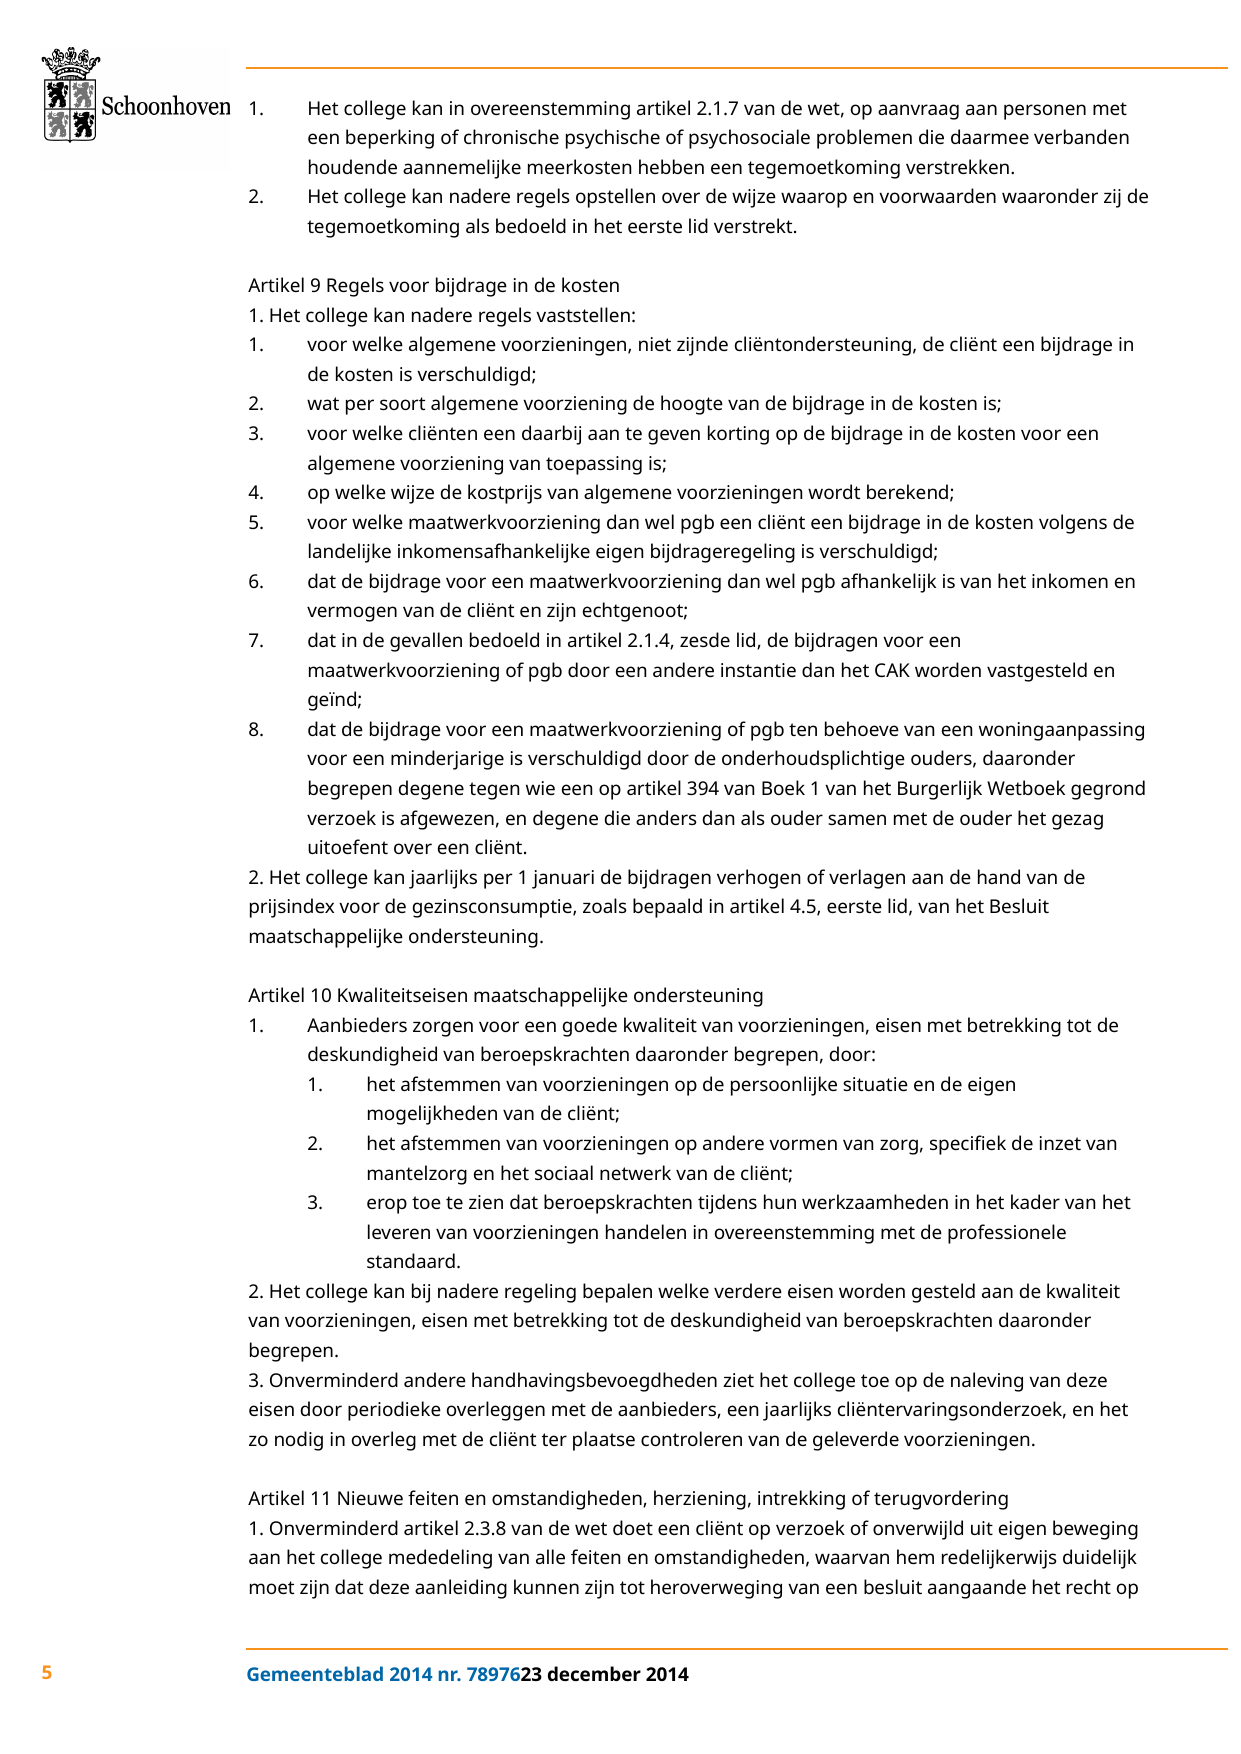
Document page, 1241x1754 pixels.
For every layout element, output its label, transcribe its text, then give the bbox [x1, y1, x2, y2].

text Artikel 11 Nieuwe feiten en omstandigheden, herziening, intrekking of terugvordering [248, 1485, 1152, 1511]
text 1. Onverminderd artikel 2.3.8 van de wet doet een cliënt op verzoek of onverwijld uit eigen beweging aan het college mededeling van alle feiten en omstandigheden, waarvan hem redelijkerwijs duidelijk moet zijn dat deze aanleiding kunnen zijn tot heroverweging van een besluit aangaande het recht op [248, 1515, 1152, 1600]
text 2. Het college kan jaarlijks per 1 januari de bijdragen verhogen of verlagen aan de hand van de prijsindex voor de gezinsconsumptie, zoals bepaald in artikel 4.5, eerste lid, van het Besluit maatschappelijke ondersteuning. [248, 864, 1152, 949]
text 1. Het college kan nadere regels vaststellen: [248, 302, 1152, 328]
list dat in de gevallen bedoeld in artikel 2.1.4, zesde lid, de bijdragen voor een maatwerkvoorziening of pgb door een andere instantie dan het CAK worden vastgesteld en geïnd; [248, 627, 1152, 712]
list erop toe te zien dat beroepskrachten tijdens hun werkzaamheden in het kader van het leveren van voorzieningen handelen in overeenstemming met de professionele standaard. [307, 1189, 1152, 1274]
list voor welke algemene voorzieningen, niet zijnde cliëntondersteuning, de cliënt een bijdrage in de kosten is verschuldigd; [248, 331, 1152, 387]
list Aanbieders zorgen voor een goede kwaliteit van voorzieningen, eisen met betrekking tot de deskundigheid van beroepskrachten daaronder begrepen, door: [248, 1012, 1152, 1067]
list Het college kan nadere regels opstellen over de wijze waarop en voorwaarden waaronder zij de tegemoetkoming als bedoeld in het eerste lid verstrekt. [248, 183, 1152, 239]
list voor welke cliënten een daarbij aan te geven korting op de bijdrage in de kosten voor een algemene voorziening van toepassing is; [248, 420, 1152, 476]
picture [41, 47, 231, 172]
text 2. Het college kan bij nadere regeling bepalen welke verdere eisen worden gesteld aan de kwaliteit van voorzieningen, eisen met betrekking tot de deskundigheid van beroepskrachten daaronder begrepen. [248, 1278, 1152, 1363]
list het afstemmen van voorzieningen op de persoonlijke situatie en de eigen mogelijkheden van de cliënt; [307, 1071, 1152, 1126]
text Artikel 9 Regels voor bijdrage in de kosten [248, 272, 1152, 298]
list voor welke maatwerkvoorziening dan wel pgb een cliënt een bijdrage in de kosten volgens de landelijke inkomensafhankelijke eigen bijdrageregeling is verschuldigd; [248, 509, 1152, 564]
list Het college kan in overeenstemming artikel 2.1.7 van de wet, op aanvraag aan personen met een beperking of chronische psychische of psychosociale problemen die daarmee verbanden houdende aannemelijke meerkosten hebben een tegemoetkoming verstrekken. [248, 95, 1152, 180]
text 3. Onverminderd andere handhavingsbevoegdheden ziet het college toe op de naleving van deze eisen door periodieke overleggen met de aanbieders, een jaarlijks cliëntervaringsonderzoek, en het zo nodig in overleg met de cliënt ter plaatse controleren van de geleverde voorzieningen. [248, 1367, 1152, 1452]
text Artikel 10 Kwaliteitseisen maatschappelijke ondersteuning [248, 982, 1152, 1008]
list op welke wijze de kostprijs van algemene voorzieningen wordt berekend; [248, 479, 1152, 505]
list het afstemmen van voorzieningen op andere vormen van zorg, specifiek de inzet van mantelzorg en het sociaal netwerk van de cliënt; [307, 1130, 1152, 1186]
list dat de bijdrage voor een maatwerkvoorziening dan wel pgb afhankelijk is van het inkomen en vermogen van de cliënt en zijn echtgenoot; [248, 568, 1152, 623]
list wat per soort algemene voorziening de hoogte van de bijdrage in de kosten is; [248, 391, 1152, 416]
list dat de bijdrage voor een maatwerkvoorziening of pgb ten behoeve van een woningaanpassing voor een minderjarige is verschuldigd door de onderhoudsplichtige ouders, daaronder begrepen degene tegen wie een op artikel 394 van Boek 1 van het Burgerlijk Wetboek gegrond verzoek is afgewezen, en degene die anders dan als ouder samen met de ouder het gezag uitoefent over een cliënt. [248, 716, 1152, 860]
